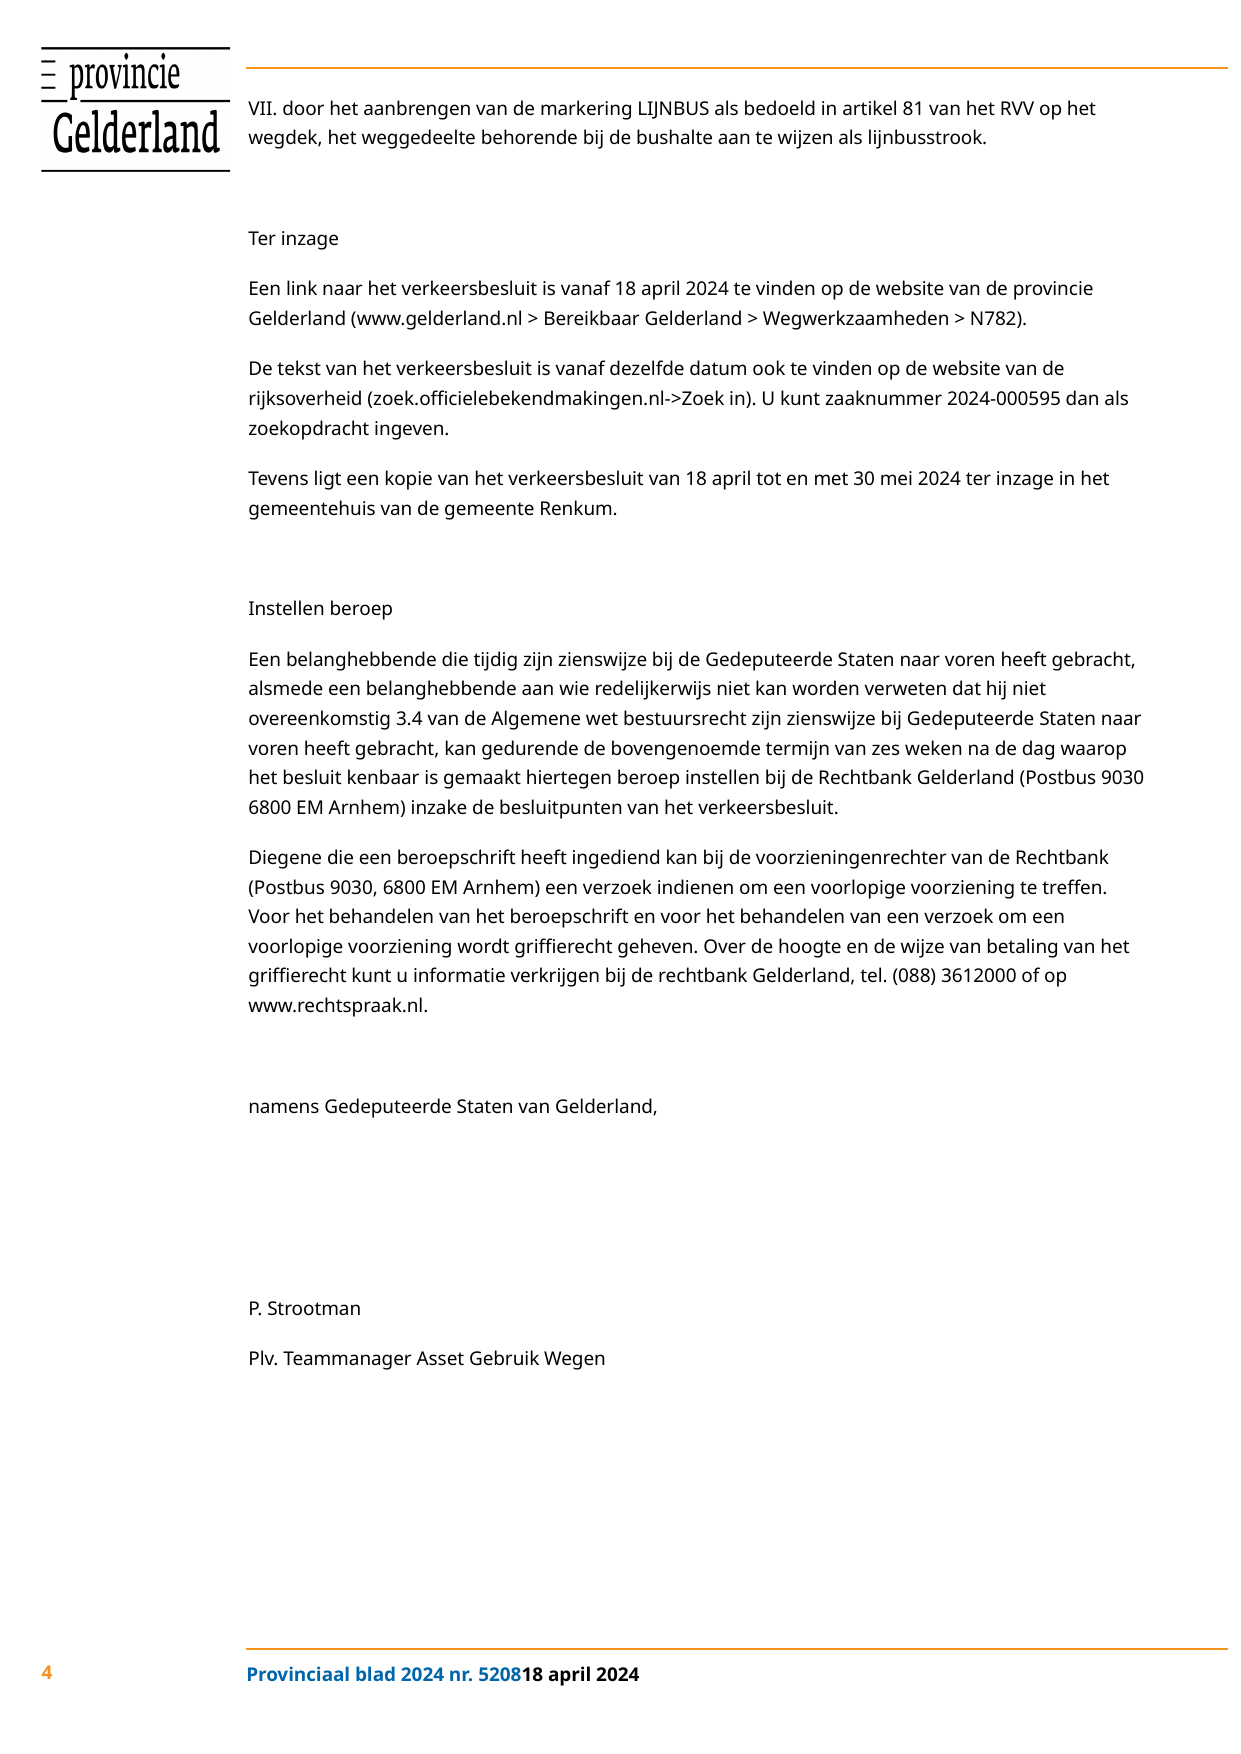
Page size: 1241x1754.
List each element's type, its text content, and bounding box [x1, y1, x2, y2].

text P. Strootman [248, 1295, 1152, 1321]
text Plv. Teammanager Asset Gebruik Wegen [248, 1345, 1152, 1371]
text Diegene die een beroepschrift heeft ingediend kan bij de voorzieningenrechter van de Rechtbank (Postbus 9030, 6800 EM Arnhem) een verzoek indienen om een voorlopige voorziening te treffen. Voor het behandelen van het beroepschrift en voor het behandelen van een verzoek om een voorlopige voorziening wordt griffierecht geheven. Over de hoogte en de wijze van betaling van het griffierecht kunt u informatie verkrijgen bij de rechtbank Gelderland, tel. (088) 3612000 of op www.rechtspraak.nl. [248, 844, 1152, 1018]
text namens Gedeputeerde Staten van Gelderland, [248, 1093, 1152, 1119]
text VII. door het aanbrengen van de markering LIJNBUS als bedoeld in artikel 81 van het RVV op het wegdek, het weggedeelte behorende bij de bushalte aan te wijzen als lijnbusstrook. [248, 95, 1152, 150]
text Instellen beroep [248, 596, 1152, 621]
text Ter inzage [248, 225, 1152, 251]
text De tekst van het verkeersbesluit is vanaf dezelfde datum ook te vinden op de website van de rijksoverheid (zoek.officielebekendmakingen.nl->Zoek in). U kunt zaaknummer 2024-000595 dan als zoekopdracht ingeven. [248, 356, 1152, 441]
picture [41, 47, 231, 172]
text Een belanghebbende die tijdig zijn zienswijze bij de Gedeputeerde Staten naar voren heeft gebracht, alsmede een belanghebbende aan wie redelijkerwijs niet kan worden verweten dat hij niet overeenkomstig 3.4 van de Algemene wet bestuursrecht zijn zienswijze bij Gedeputeerde Staten naar voren heeft gebracht, kan gedurende de bovengenoemde termijn van zes weken na de dag waarop het besluit kenbaar is gemaakt hiertegen beroep instellen bij de Rechtbank Gelderland (Postbus 9030 6800 EM Arnhem) inzake de besluitpunten van het verkeersbesluit. [248, 646, 1152, 820]
text Een link naar het verkeersbesluit is vanaf 18 april 2024 te vinden op de website van de provincie Gelderland (www.gelderland.nl > Bereikbaar Gelderland > Wegwerkzaamheden > N782). [248, 276, 1152, 331]
text Tevens ligt een kopie van het verkeersbesluit van 18 april tot en met 30 mei 2024 ter inzage in het gemeentehuis van de gemeente Renkum. [248, 465, 1152, 521]
